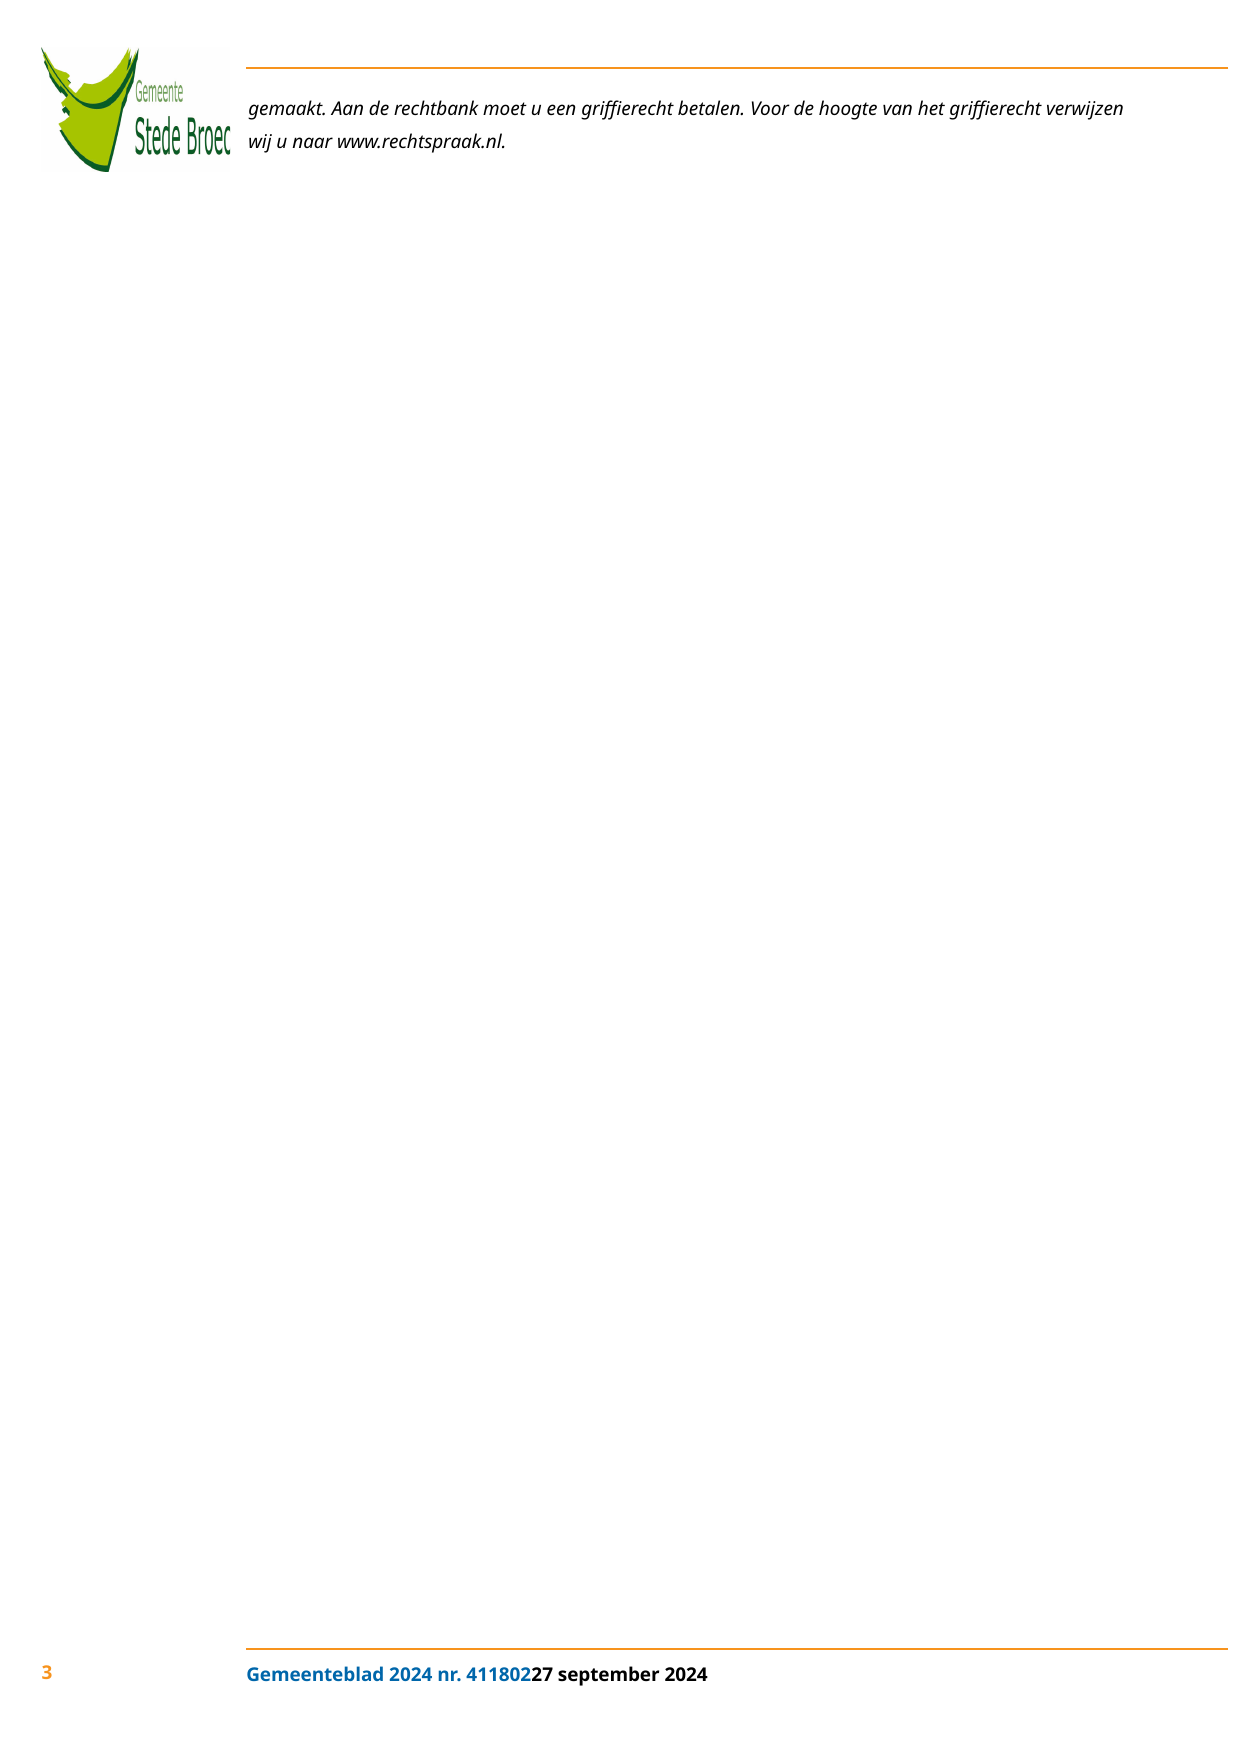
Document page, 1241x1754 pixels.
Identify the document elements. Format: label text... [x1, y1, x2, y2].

text gemaakt. Aan de rechtbank moet u een griffierecht betalen. Voor de hoogte van het griffierecht verwijzen wij u naar www.rechtspraak.nl. [248, 95, 1152, 154]
picture [41, 47, 231, 172]
